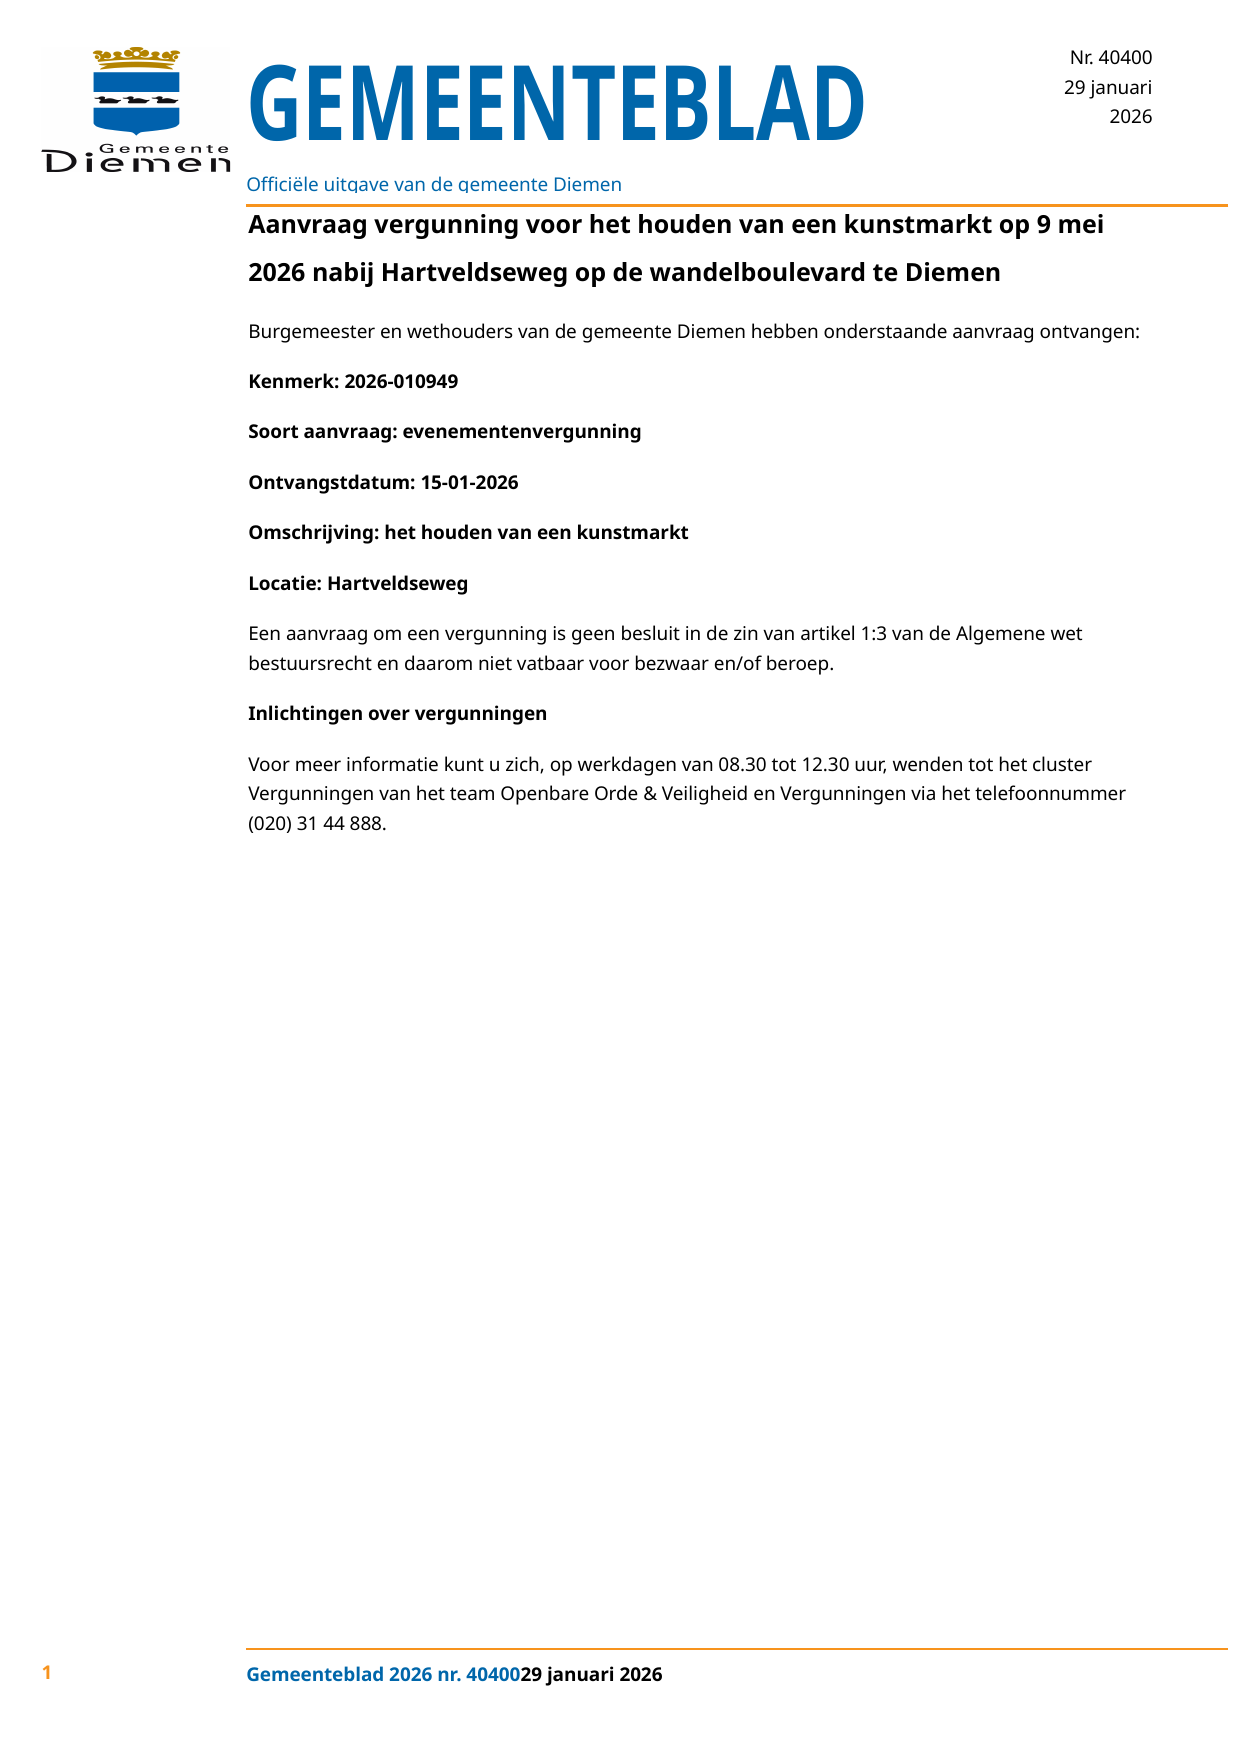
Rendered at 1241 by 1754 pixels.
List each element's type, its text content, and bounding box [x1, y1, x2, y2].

text Locatie: Hartveldseweg [248, 570, 1152, 596]
text Inlichtingen over vergunningen [248, 700, 1152, 726]
text Ontvangstdatum: 15-01-2026 [248, 469, 1152, 495]
text Omschrijving: het houden van een kunstmarkt [248, 519, 1152, 545]
text Burgemeester en wethouders van de gemeente Diemen hebben onderstaande aanvraag ontvangen: [248, 318, 1152, 344]
picture [41, 47, 231, 172]
text Een aanvraag om een vergunning is geen besluit in de zin van artikel 1:3 van de Algemene wet bestuursrecht en daarom niet vatbaar voor bezwaar en/of beroep. [248, 620, 1152, 676]
text Soort aanvraag: evenementenvergunning [248, 419, 1152, 444]
text Aanvraag vergunning voor het houden van een kunstmarkt op 9 mei 2026 nabij Hartveldseweg op de wandelboulevard te Diemen [248, 207, 1152, 288]
text Voor meer informatie kunt u zich, op werkdagen van 08.30 tot 12.30 uur, wenden tot het cluster Vergunningen van het team Openbare Orde & Veiligheid en Vergunningen via het telefoonnummer (020) 31 44 888. [248, 751, 1152, 836]
text Kenmerk: 2026-010949 [248, 368, 1152, 394]
